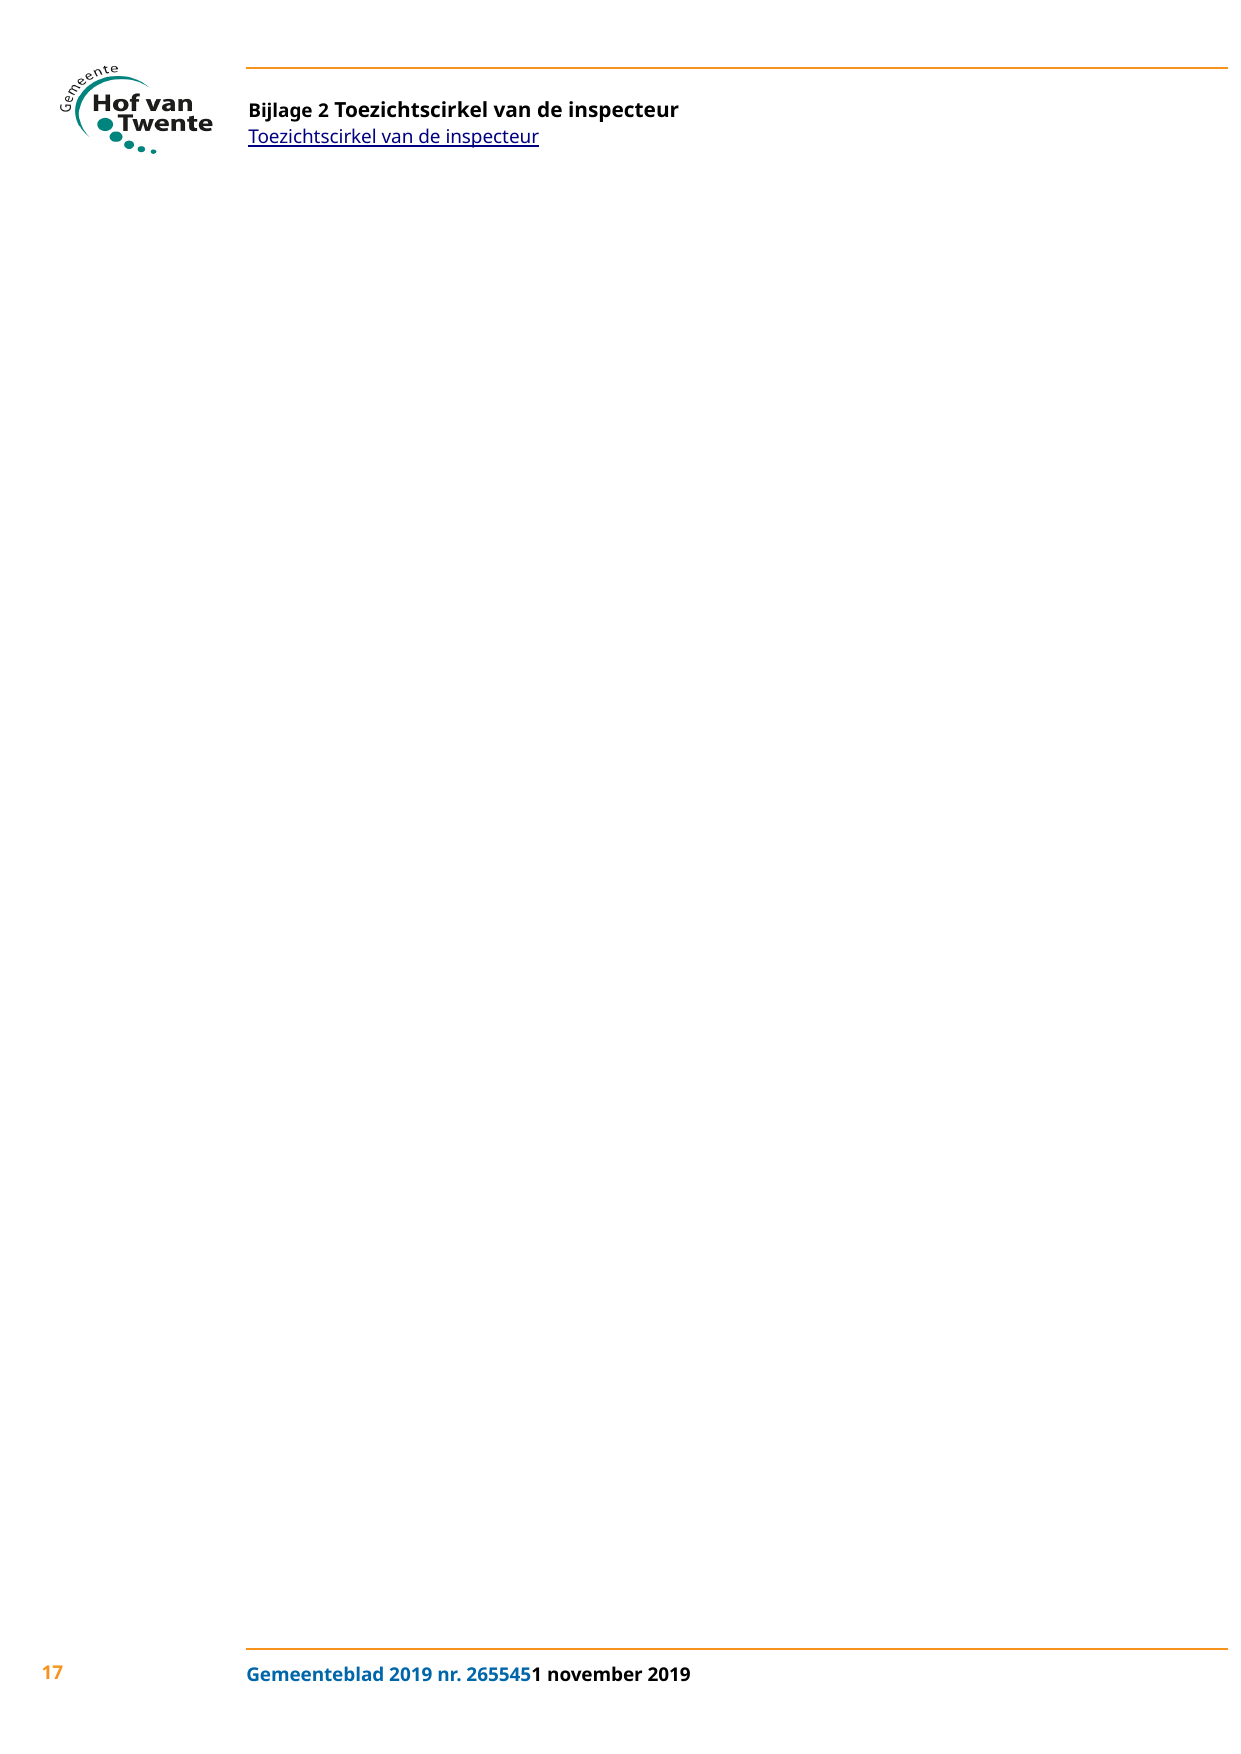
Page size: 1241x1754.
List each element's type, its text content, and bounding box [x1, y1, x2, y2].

text Toezichtscirkel van de inspecteur [248, 123, 1152, 149]
text Bijlage 2 Toezichtscirkel van de inspecteur [248, 95, 1152, 123]
picture [41, 47, 231, 172]
